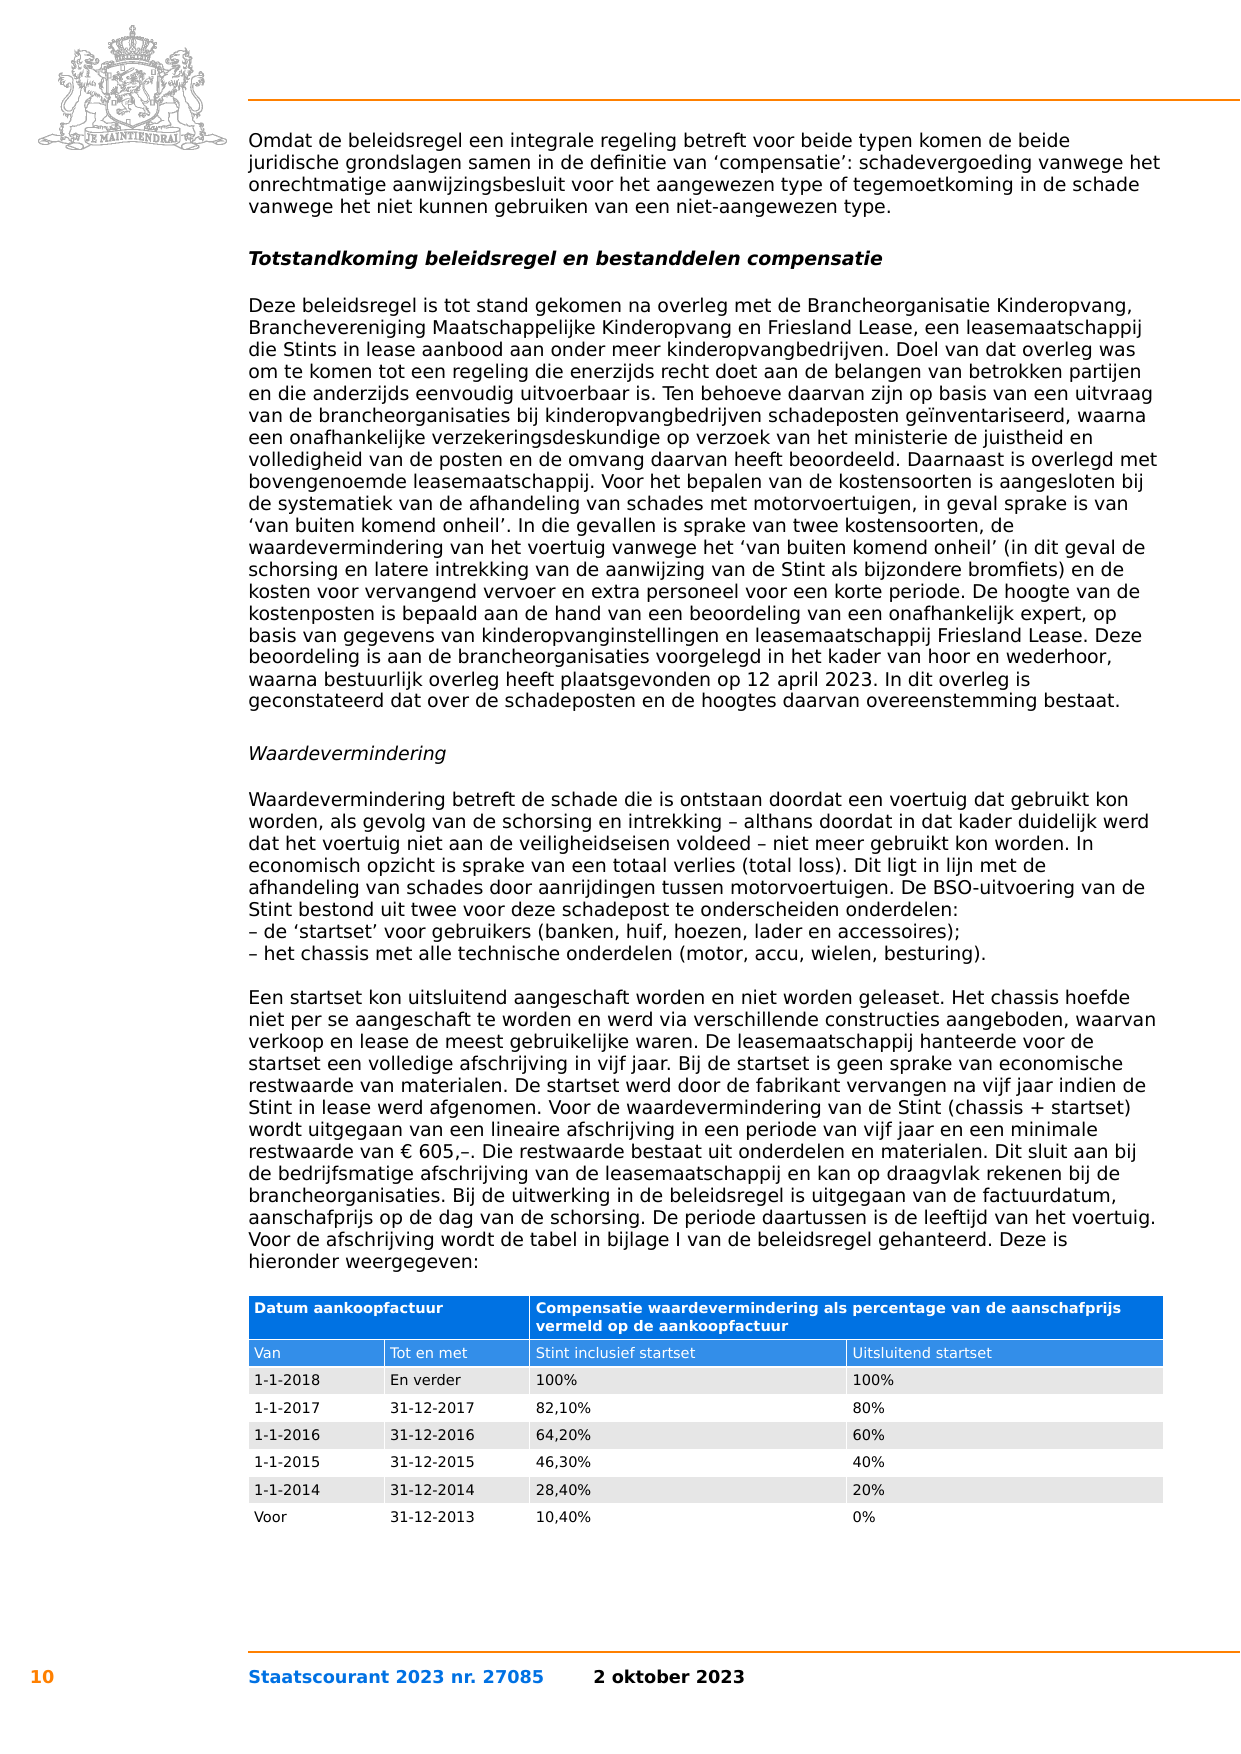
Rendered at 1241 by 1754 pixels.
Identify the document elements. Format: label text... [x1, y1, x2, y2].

table_cell 60% [847, 1422, 1163, 1449]
text Een startset kon uitsluitend aangeschaft worden en niet worden geleaset. Het chassis hoefde niet per se aangeschaft te worden en werd via verschillende constructies aangeboden, waarvan verkoop en lease de meest gebruikelijke waren. De leasemaatschappij hanteerde voor de startset een volledige afschrijving in vijf jaar. Bij de startset is geen sprake van economische restwaarde van materialen. De startset werd door de fabrikant vervangen na vijf jaar indien de Stint in lease werd afgenomen. Voor de waardevermindering van de Stint (chassis + startset) wordt uitgegaan van een lineaire afschrijving in een periode van vijf jaar en een minimale restwaarde van € 605,–. Die restwaarde bestaat uit onderdelen en materialen. Dit sluit aan bij de bedrijfsmatige afschrijving van de leasemaatschappij en kan op draagvlak rekenen bij de brancheorganisaties. Bij de uitwerking in de beleidsregel is uitgegaan van de factuurdatum, aanschafprijs op de dag van de schorsing. De periode daartussen is de leeftijd van het voertuig. Voor de afschrijving wordt de tabel in bijlage I van de beleidsregel gehanteerd. Deze is hieronder weergegeven: [248, 987, 1163, 1273]
subtitle Totstandkoming beleidsregel en bestanddelen compensatie [248, 248, 1163, 270]
table_cell 31-12-2017 [385, 1395, 529, 1421]
table_header Datum aankoopfactuur [249, 1296, 529, 1339]
table_cell Van [249, 1340, 384, 1366]
table_header Compensatie waardevermindering als percentage van de aanschafprijs vermeld op de aankoopfactuur [530, 1296, 1163, 1339]
table_cell 31-12-2014 [385, 1477, 529, 1503]
table_cell 1-1-2018 [249, 1368, 384, 1394]
table_cell 64,20% [530, 1422, 846, 1449]
table_cell 1-1-2015 [249, 1450, 384, 1476]
table_cell 46,30% [530, 1450, 846, 1476]
table_cell Uitsluitend startset [847, 1340, 1163, 1366]
table_cell En verder [385, 1368, 529, 1394]
text Waardevermindering betreft de schade die is ontstaan doordat een voertuig dat gebruikt kon worden, als gevolg van de schorsing en intrekking – althans doordat in dat kader duidelijk werd dat het voertuig niet aan de veiligheidseisen voldeed – niet meer gebruikt kon worden. In economisch opzicht is sprake van een totaal verlies (total loss). Dit ligt in lijn met de afhandeling van schades door aanrijdingen tussen motorvoertuigen. De BSO-uitvoering van de Stint bestond uit twee voor deze schadepost te onderscheiden onderdelen: [248, 789, 1163, 921]
text Deze beleidsregel is tot stand gekomen na overleg met de Brancheorganisatie Kinderopvang, Branchevereniging Maatschappelijke Kinderopvang en Friesland Lease, een leasemaatschappij die Stints in lease aanbood aan onder meer kinderopvangbedrijven. Doel van dat overleg was om te komen tot een regeling die enerzijds recht doet aan de belangen van betrokken partijen en die anderzijds eenvoudig uitvoerbaar is. Ten behoeve daarvan zijn op basis van een uitvraag van de brancheorganisaties bij kinderopvangbedrijven schadeposten geïnventariseerd, waarna een onafhankelijke verzekeringsdeskundige op verzoek van het ministerie de juistheid en volledigheid van de posten en de omvang daarvan heeft beoordeeld. Daarnaast is overlegd met bovengenoemde leasemaatschappij. Voor het bepalen van de kostensoorten is aangesloten bij de systematiek van de afhandeling van schades met motorvoertuigen, in geval sprake is van ‘van buiten komend onheil’. In die gevallen is sprake van twee kostensoorten, de waardevermindering van het voertuig vanwege het ‘van buiten komend onheil’ (in dit geval de schorsing en latere intrekking van de aanwijzing van de Stint als bijzondere bromfiets) en de kosten voor vervangend vervoer en extra personeel voor een korte periode. De hoogte van de kostenposten is bepaald aan de hand van een beoordeling van een onafhankelijk expert, op basis van gegevens van kinderopvanginstellingen en leasemaatschappij Friesland Lease. Deze beoordeling is aan de brancheorganisaties voorgelegd in het kader van hoor en wederhoor, waarna bestuurlijk overleg heeft plaatsgevonden op 12 april 2023. In dit overleg is geconstateerd dat over de schadeposten en de hoogtes daarvan overeenstemming bestaat. [248, 295, 1163, 712]
table_cell 31-12-2015 [385, 1450, 529, 1476]
table_cell 100% [847, 1368, 1163, 1394]
subtitle Waardevermindering [248, 742, 1163, 764]
picture [38, 25, 227, 150]
table_cell 10,40% [530, 1505, 846, 1531]
table_cell Stint inclusief startset [530, 1340, 846, 1366]
table_cell 1-1-2014 [249, 1477, 384, 1503]
table_cell 31-12-2013 [385, 1505, 529, 1531]
table_cell 1-1-2016 [249, 1422, 384, 1449]
text Omdat de beleidsregel een integrale regeling betreft voor beide typen komen de beide juridische grondslagen samen in de definitie van ‘compensatie’: schadevergoeding vanwege het onrechtmatige aanwijzingsbesluit voor het aangewezen type of tegemoetkoming in de schade vanwege het niet kunnen gebruiken van een niet-aangewezen type. [248, 130, 1163, 218]
table_cell 31-12-2016 [385, 1422, 529, 1449]
table_cell Voor [249, 1505, 384, 1531]
text – het chassis met alle technische onderdelen (motor, accu, wielen, besturing). [248, 943, 1163, 965]
table_cell 1-1-2017 [249, 1395, 384, 1421]
table_cell 40% [847, 1450, 1163, 1476]
table_cell 28,40% [530, 1477, 846, 1503]
table_cell 100% [530, 1368, 846, 1394]
table_cell 80% [847, 1395, 1163, 1421]
table_cell 82,10% [530, 1395, 846, 1421]
table_cell 20% [847, 1477, 1163, 1503]
table_cell 0% [847, 1505, 1163, 1531]
table_cell Tot en met [385, 1340, 529, 1366]
text – de ‘startset’ voor gebruikers (banken, huif, hoezen, lader en accessoires); [248, 921, 1163, 943]
